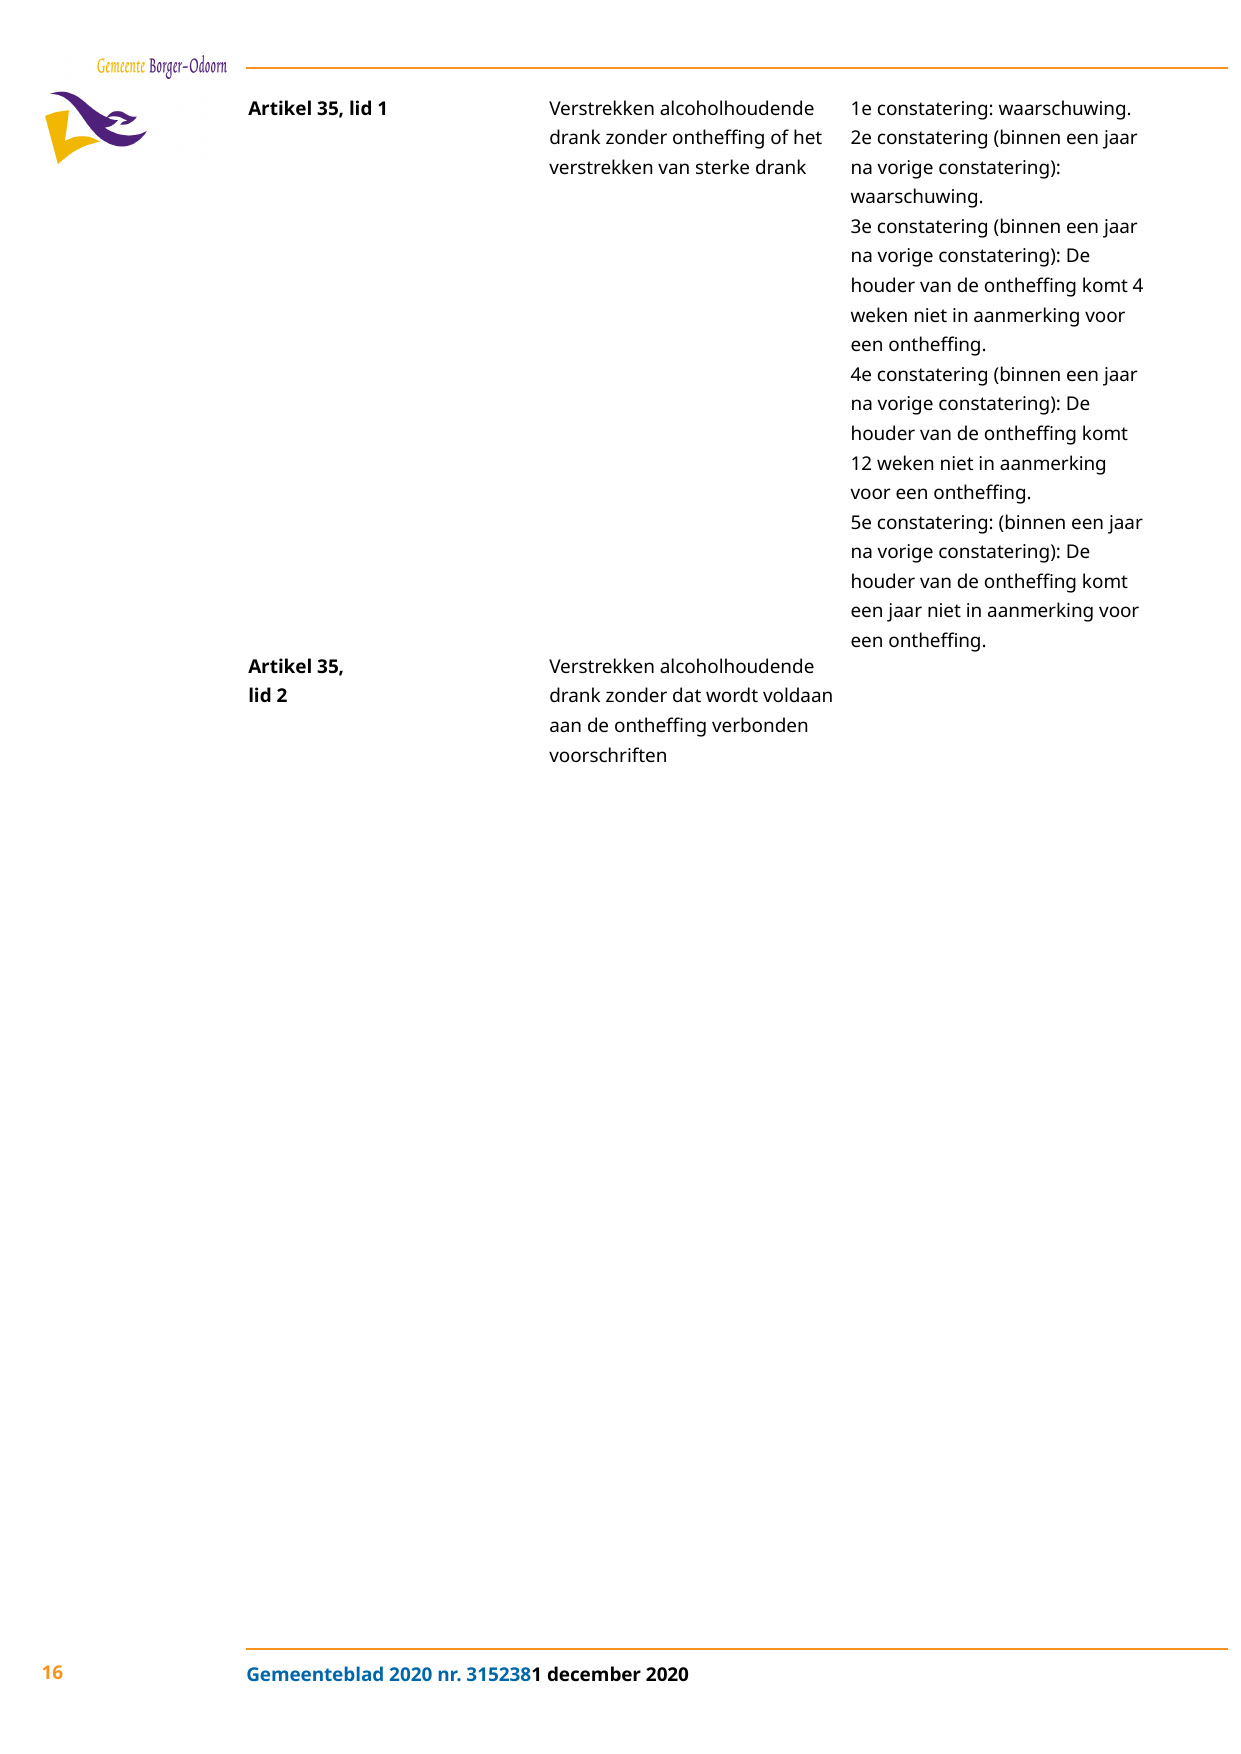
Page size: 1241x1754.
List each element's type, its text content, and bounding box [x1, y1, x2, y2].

table_cell [850, 653, 1152, 767]
table_cell Artikel 35, lid 2 [248, 653, 549, 767]
table_cell Verstrekken alcoholhoudende drank zonder ontheffing of het verstrekken van sterke drank [549, 95, 850, 653]
table_cell Artikel 35, lid 1 [248, 95, 549, 653]
picture [41, 47, 231, 172]
table_cell Verstrekken alcoholhoudende drank zonder dat wordt voldaan aan de ontheffing verbonden voorschriften [549, 653, 850, 767]
table_cell 1e constatering: waarschuwing. 2e constatering (binnen een jaar na vorige constatering): waarschuwing. 3e constatering (binnen een jaar na vorige constatering): De houder van de ontheffing komt 4 weken niet in aanmerking voor een ontheffing. 4e constatering (binnen een jaar na vorige constatering): De houder van de ontheffing komt 12 weken niet in aanmerking voor een ontheffing. 5e constatering: (binnen een jaar na vorige constatering): De houder van de ontheffing komt een jaar niet in aanmerking voor een ontheffing. [850, 95, 1152, 653]
